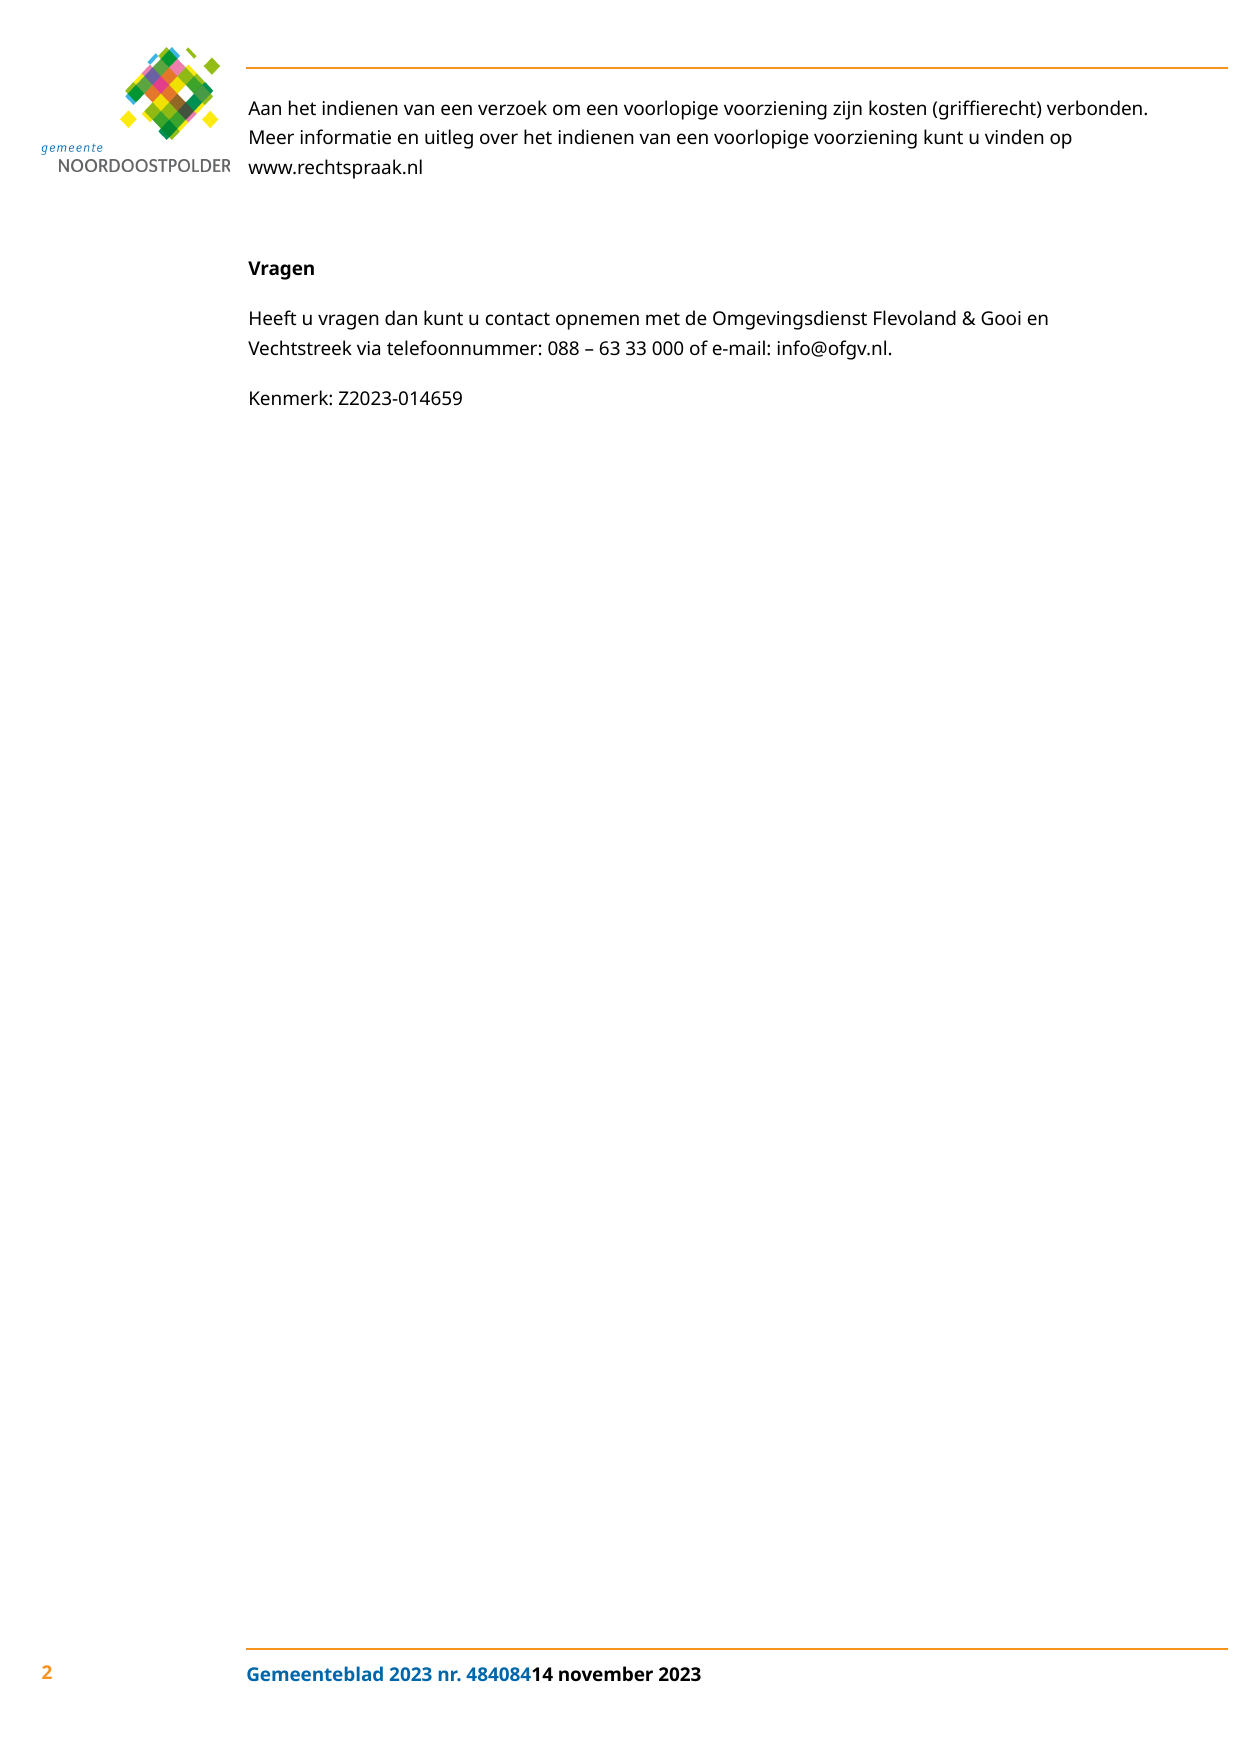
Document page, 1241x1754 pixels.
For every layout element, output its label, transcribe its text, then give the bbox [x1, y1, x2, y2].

text Heeft u vragen dan kunt u contact opnemen met de Omgevingsdienst Flevoland & Gooi en Vechtstreek via telefoonnummer: 088 – 63 33 000 of e-mail: info@ofgv.nl. [248, 305, 1152, 361]
picture [41, 47, 231, 172]
text Vragen [248, 255, 1152, 281]
text Kenmerk: Z2023-014659 [248, 385, 1152, 411]
text Aan het indienen van een verzoek om een voorlopige voorziening zijn kosten (griffierecht) verbonden. Meer informatie en uitleg over het indienen van een voorlopige voorziening kunt u vinden op www.rechtspraak.nl [248, 95, 1152, 180]
